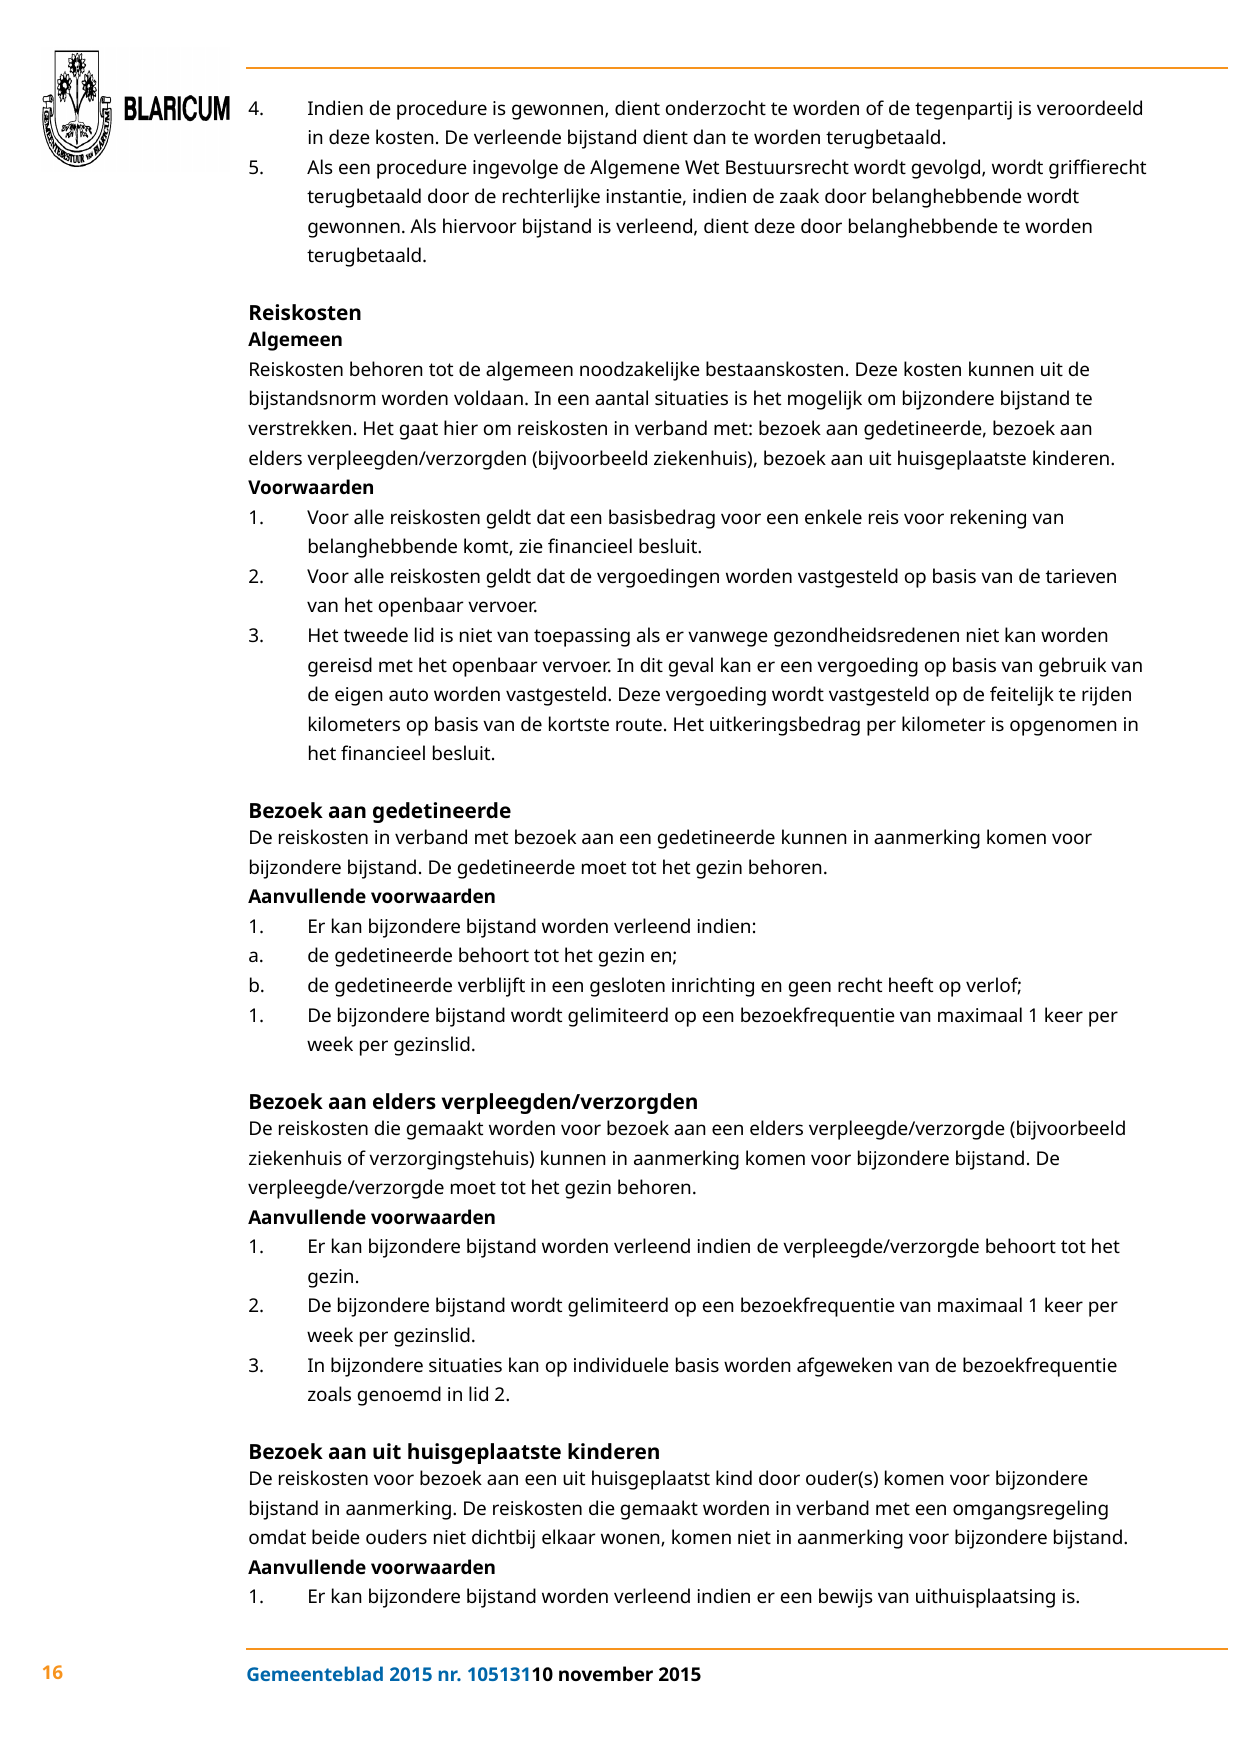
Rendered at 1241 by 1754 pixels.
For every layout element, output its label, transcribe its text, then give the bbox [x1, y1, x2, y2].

text Reiskosten behoren tot de algemeen noodzakelijke bestaanskosten. Deze kosten kunnen uit de bijstandsnorm worden voldaan. In een aantal situaties is het mogelijk om bijzondere bijstand te verstrekken. Het gaat hier om reiskosten in verband met: bezoek aan gedetineerde, bezoek aan elders verpleegden/verzorgden (bijvoorbeeld ziekenhuis), bezoek aan uit huisgeplaatste kinderen. [248, 356, 1152, 471]
text Reiskosten [248, 298, 1152, 326]
text De reiskosten die gemaakt worden voor bezoek aan een elders verpleegde/verzorgde (bijvoorbeeld ziekenhuis of verzorgingstehuis) kunnen in aanmerking komen voor bijzondere bijstand. De verpleegde/verzorgde moet tot het gezin behoren. [248, 1115, 1152, 1200]
picture [41, 47, 231, 172]
list de gedetineerde behoort tot het gezin en; [248, 943, 1152, 968]
list Het tweede lid is niet van toepassing als er vanwege gezondheidsredenen niet kan worden gereisd met het openbaar vervoer. In dit geval kan er een vergoeding op basis van gebruik van de eigen auto worden vastgesteld. Deze vergoeding wordt vastgesteld op de feitelijk te rijden kilometers op basis van de kortste route. Het uitkeringsbedrag per kilometer is opgenomen in het financieel besluit. [248, 622, 1152, 766]
text Bezoek aan uit huisgeplaatste kinderen [248, 1437, 1152, 1465]
text Algemeen [248, 326, 1152, 352]
list In bijzondere situaties kan op individuele basis worden afgeweken van de bezoekfrequentie zoals genoemd in lid 2. [248, 1352, 1152, 1407]
text Aanvullende voorwaarden [248, 1554, 1152, 1580]
text Aanvullende voorwaarden [248, 883, 1152, 909]
text Aanvullende voorwaarden [248, 1204, 1152, 1230]
text De reiskosten in verband met bezoek aan een gedetineerde kunnen in aanmerking komen voor bijzondere bijstand. De gedetineerde moet tot het gezin behoren. [248, 824, 1152, 880]
list Als een procedure ingevolge de Algemene Wet Bestuursrecht wordt gevolgd, wordt griffierecht terugbetaald door de rechterlijke instantie, indien de zaak door belanghebbende wordt gewonnen. Als hiervoor bijstand is verleend, dient deze door belanghebbende te worden terugbetaald. [248, 154, 1152, 268]
list de gedetineerde verblijft in een gesloten inrichting en geen recht heeft op verlof; [248, 972, 1152, 998]
list Er kan bijzondere bijstand worden verleend indien de verpleegde/verzorgde behoort tot het gezin. [248, 1233, 1152, 1289]
list Voor alle reiskosten geldt dat de vergoedingen worden vastgesteld op basis van de tarieven van het openbaar vervoer. [248, 563, 1152, 618]
text Bezoek aan gedetineerde [248, 796, 1152, 824]
list Er kan bijzondere bijstand worden verleend indien: [248, 913, 1152, 939]
list Indien de procedure is gewonnen, dient onderzocht te worden of de tegenpartij is veroordeeld in deze kosten. De verleende bijstand dient dan te worden terugbetaald. [248, 95, 1152, 150]
text De reiskosten voor bezoek aan een uit huisgeplaatst kind door ouder(s) komen voor bijzondere bijstand in aanmerking. De reiskosten die gemaakt worden in verband met een omgangsregeling omdat beide ouders niet dichtbij elkaar wonen, komen niet in aanmerking voor bijzondere bijstand. [248, 1465, 1152, 1550]
list Voor alle reiskosten geldt dat een basisbedrag voor een enkele reis voor rekening van belanghebbende komt, zie financieel besluit. [248, 504, 1152, 559]
text Bezoek aan elders verpleegden/verzorgden [248, 1087, 1152, 1115]
list Er kan bijzondere bijstand worden verleend indien er een bewijs van uithuisplaatsing is. [248, 1583, 1152, 1609]
list De bijzondere bijstand wordt gelimiteerd op een bezoekfrequentie van maximaal 1 keer per week per gezinslid. [248, 1002, 1152, 1057]
list De bijzondere bijstand wordt gelimiteerd op een bezoekfrequentie van maximaal 1 keer per week per gezinslid. [248, 1293, 1152, 1348]
text Voorwaarden [248, 474, 1152, 500]
